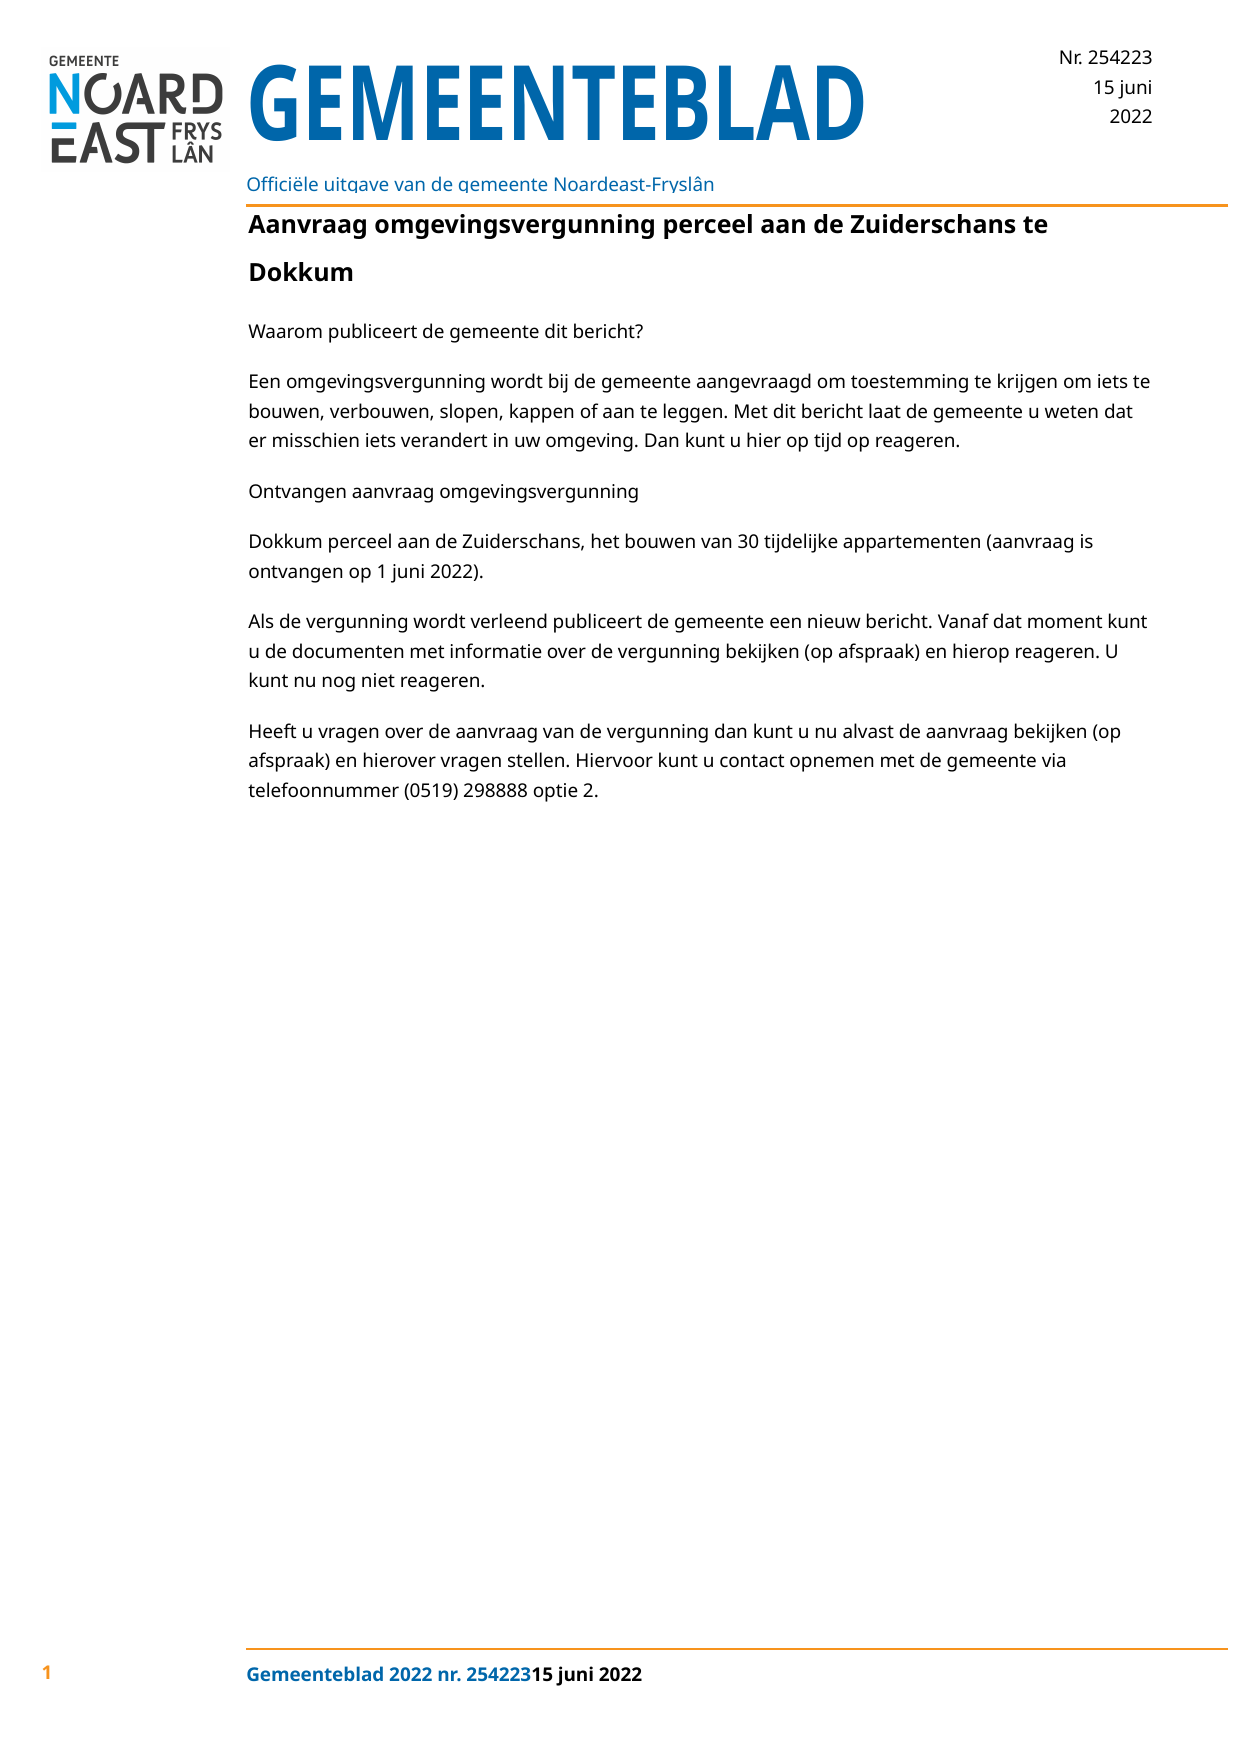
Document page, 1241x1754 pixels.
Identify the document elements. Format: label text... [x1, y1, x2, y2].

text Dokkum perceel aan de Zuiderschans, het bouwen van 30 tijdelijke appartementen (aanvraag is ontvangen op 1 juni 2022). [248, 528, 1152, 584]
text Heeft u vragen over de aanvraag van de vergunning dan kunt u nu alvast de aanvraag bekijken (op afspraak) en hierover vragen stellen. Hiervoor kunt u contact opnemen met de gemeente via telefoonnummer (0519) 298888 optie 2. [248, 718, 1152, 803]
text Aanvraag omgevingsvergunning perceel aan de Zuiderschans te Dokkum [248, 207, 1152, 288]
text Als de vergunning wordt verleend publiceert de gemeente een nieuw bericht. Vanaf dat moment kunt u de documenten met informatie over de vergunning bekijken (op afspraak) en hierop reageren. U kunt nu nog niet reageren. [248, 608, 1152, 693]
text Waarom publiceert de gemeente dit bericht? [248, 318, 1152, 344]
picture [41, 47, 231, 172]
text Een omgevingsvergunning wordt bij de gemeente aangevraagd om toestemming te krijgen om iets te bouwen, verbouwen, slopen, kappen of aan te leggen. Met dit bericht laat de gemeente u weten dat er misschien iets verandert in uw omgeving. Dan kunt u hier op tijd op reageren. [248, 368, 1152, 453]
text Ontvangen aanvraag omgevingsvergunning [248, 478, 1152, 504]
